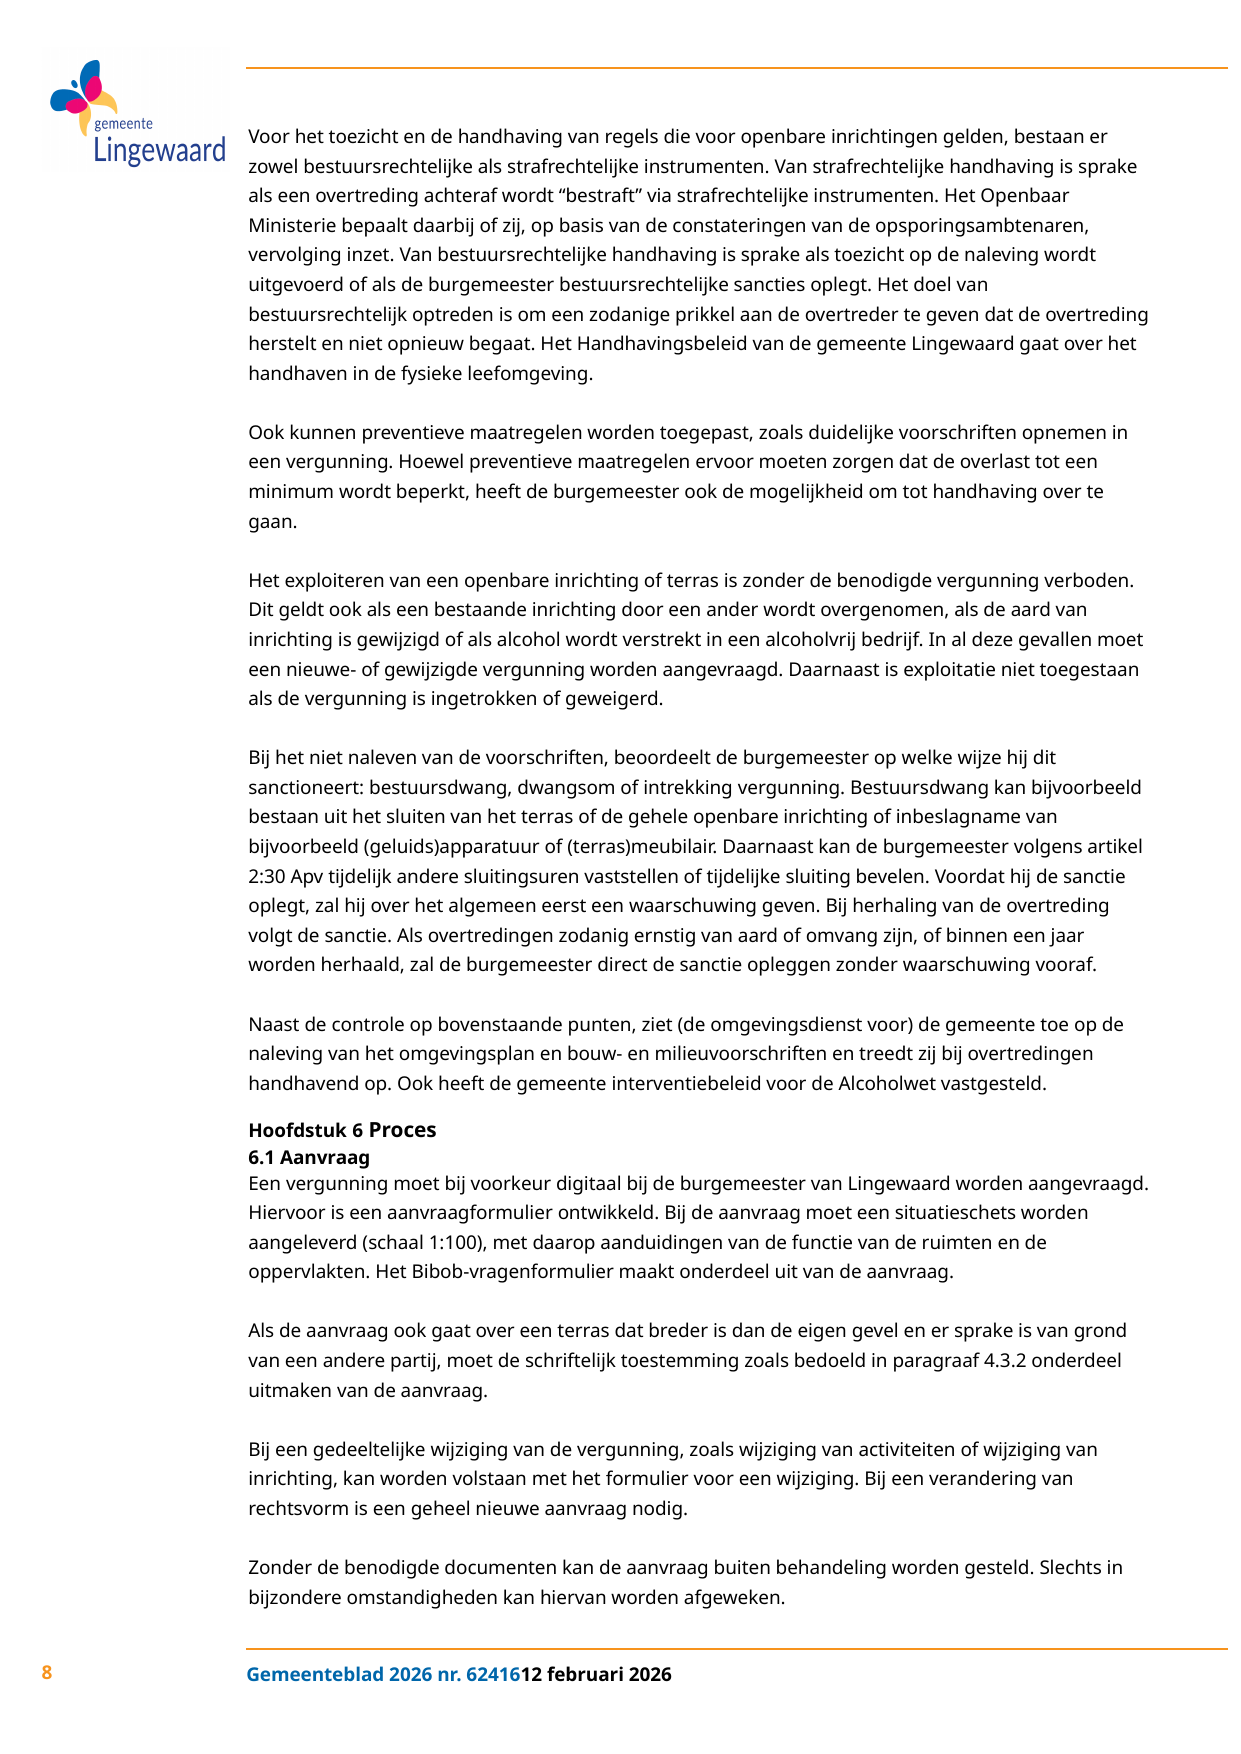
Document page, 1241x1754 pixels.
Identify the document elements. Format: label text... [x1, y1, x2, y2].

text Naast de controle op bovenstaande punten, ziet (de omgevingsdienst voor) de gemeente toe op de naleving van het omgevingsplan en bouw- en milieuvoorschriften en treedt zij bij overtredingen handhavend op. Ook heeft de gemeente interventiebeleid voor de Alcoholwet vastgesteld. [248, 1011, 1152, 1096]
text Het exploiteren van een openbare inrichting of terras is zonder de benodigde vergunning verboden. Dit geldt ook als een bestaande inrichting door een ander wordt overgenomen, als de aard van inrichting is gewijzigd of als alcohol wordt verstrekt in een alcoholvrij bedrijf. In al deze gevallen moet een nieuwe- of gewijzigde vergunning worden aangevraagd. Daarnaast is exploitatie niet toegestaan als de vergunning is ingetrokken of geweigerd. [248, 567, 1152, 711]
text Zonder de benodigde documenten kan de aanvraag buiten behandeling worden gesteld. Slechts in bijzondere omstandigheden kan hiervan worden afgeweken. [248, 1554, 1152, 1609]
text Bij een gedeeltelijke wijziging van de vergunning, zoals wijziging van activiteiten of wijziging van inrichting, kan worden volstaan met het formulier voor een wijziging. Bij een verandering van rechtsvorm is een geheel nieuwe aanvraag nodig. [248, 1436, 1152, 1521]
text Als de aanvraag ook gaat over een terras dat breder is dan de eigen gevel en er sprake is van grond van een andere partij, moet de schriftelijk toestemming zoals bedoeld in paragraaf 4.3.2 onderdeel uitmaken van de aanvraag. [248, 1318, 1152, 1402]
text Een vergunning moet bij voorkeur digitaal bij de burgemeester van Lingewaard worden aangevraagd. Hiervoor is een aanvraagformulier ontwikkeld. Bij de aanvraag moet een situatieschets worden aangeleverd (schaal 1:100), met daarop aanduidingen van de functie van de ruimten en de oppervlakten. Het Bibob-vragenformulier maakt onderdeel uit van de aanvraag. [248, 1170, 1152, 1284]
text Hoofdstuk 6 Proces [248, 1116, 1152, 1144]
text 6.1 Aanvraag [248, 1144, 1152, 1170]
text Voor het toezicht en de handhaving van regels die voor openbare inrichtingen gelden, bestaan er zowel bestuursrechtelijke als strafrechtelijke instrumenten. Van strafrechtelijke handhaving is sprake als een overtreding achteraf wordt “bestraft” via strafrechtelijke instrumenten. Het Openbaar Ministerie bepaalt daarbij of zij, op basis van de constateringen van de opsporingsambtenaren, vervolging inzet. Van bestuursrechtelijke handhaving is sprake als toezicht op de naleving wordt uitgevoerd of als de burgemeester bestuursrechtelijke sancties oplegt. Het doel van bestuursrechtelijk optreden is om een zodanige prikkel aan de overtreder te geven dat de overtreding herstelt en niet opnieuw begaat. Het Handhavingsbeleid van de gemeente Lingewaard gaat over het handhaven in de fysieke leefomgeving. [248, 123, 1152, 386]
picture [41, 47, 231, 172]
text Ook kunnen preventieve maatregelen worden toegepast, zoals duidelijke voorschriften opnemen in een vergunning. Hoewel preventieve maatregelen ervoor moeten zorgen dat de overlast tot een minimum wordt beperkt, heeft de burgemeester ook de mogelijkheid om tot handhaving over te gaan. [248, 419, 1152, 533]
text Bij het niet naleven van de voorschriften, beoordeelt de burgemeester op welke wijze hij dit sanctioneert: bestuursdwang, dwangsom of intrekking vergunning. Bestuursdwang kan bijvoorbeeld bestaan uit het sluiten van het terras of de gehele openbare inrichting of inbeslagname van bijvoorbeeld (geluids)apparatuur of (terras)meubilair. Daarnaast kan de burgemeester volgens artikel 2:30 Apv tijdelijk andere sluitingsuren vaststellen of tijdelijke sluiting bevelen. Voordat hij de sanctie oplegt, zal hij over het algemeen eerst een waarschuwing geven. Bij herhaling van de overtreding volgt de sanctie. Als overtredingen zodanig ernstig van aard of omvang zijn, of binnen een jaar worden herhaald, zal de burgemeester direct de sanctie opleggen zonder waarschuwing vooraf. [248, 744, 1152, 977]
